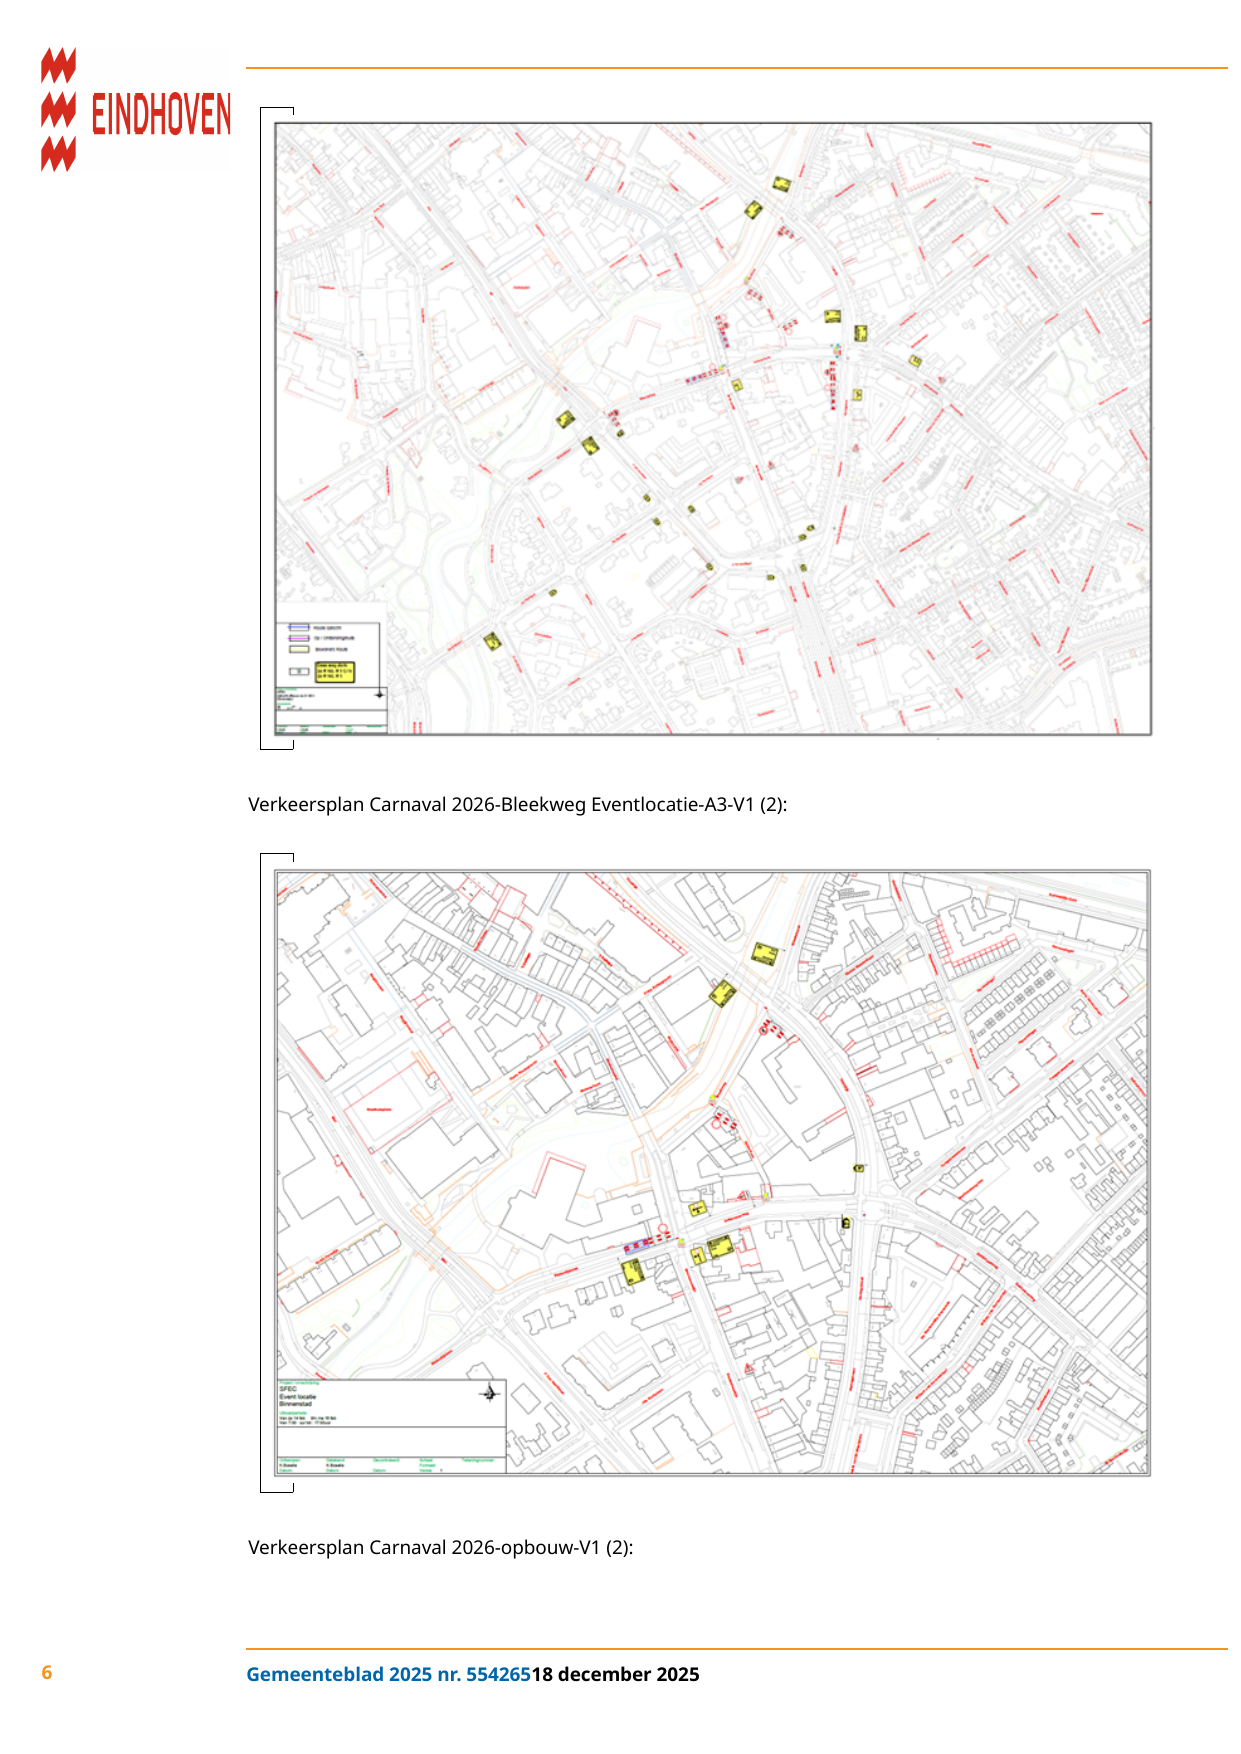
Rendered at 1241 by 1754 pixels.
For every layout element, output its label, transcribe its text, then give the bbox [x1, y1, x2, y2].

text Verkeersplan Carnaval 2026-opbouw-V1 (2): [248, 1534, 1152, 1560]
picture [268, 862, 1155, 1483]
picture [268, 115, 1155, 740]
text Verkeersplan Carnaval 2026-Bleekweg Eventlocatie-A3-V1 (2): [248, 791, 1152, 817]
picture [41, 47, 231, 172]
